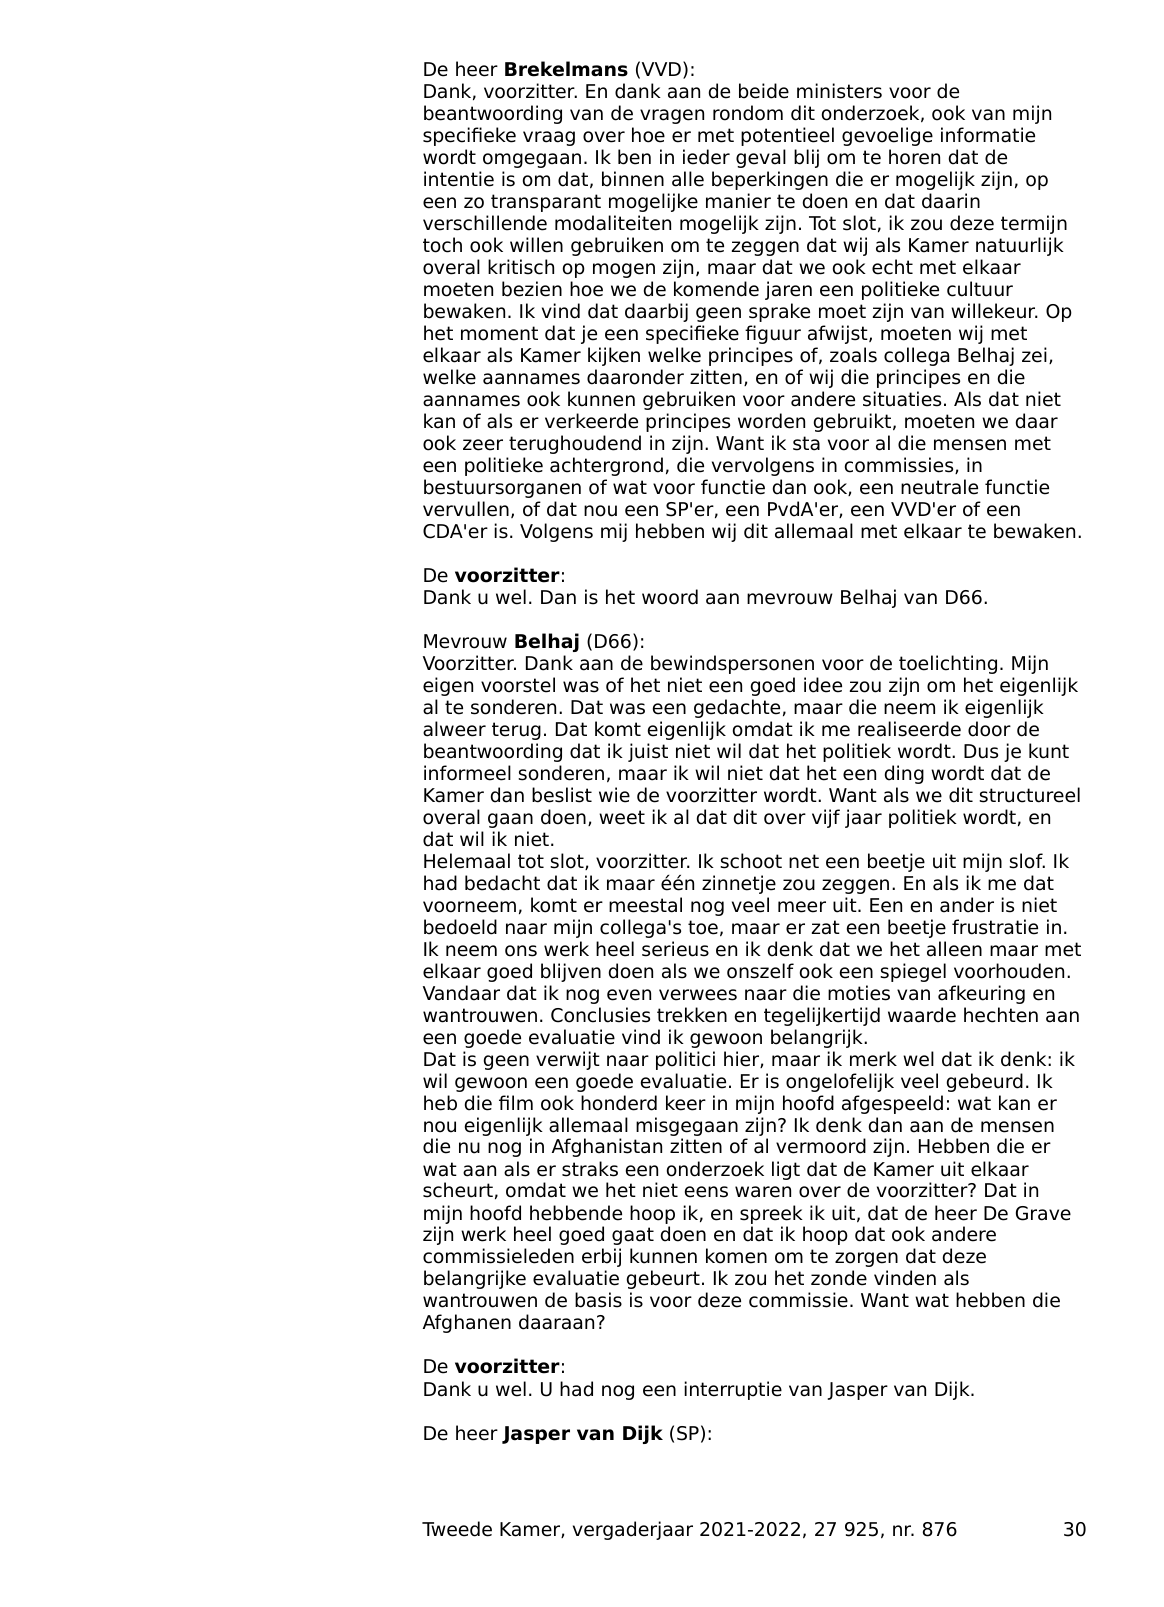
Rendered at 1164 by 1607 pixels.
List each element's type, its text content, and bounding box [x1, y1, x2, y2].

text Helemaal tot slot, voorzitter. Ik schoot net een beetje uit mijn slof. Ik had bedacht dat ik maar één zinnetje zou zeggen. En als ik me dat voorneem, komt er meestal nog veel meer uit. Een en ander is niet bedoeld naar mijn collega's toe, maar er zat een beetje frustratie in. Ik neem ons werk heel serieus en ik denk dat we het alleen maar met elkaar goed blijven doen als we onszelf ook een spiegel voorhouden. Vandaar dat ik nog even verwees naar die moties van afkeuring en wantrouwen. Conclusies trekken en tegelijkertijd waarde hechten aan een goede evaluatie vind ik gewoon belangrijk. [422, 851, 1087, 1048]
text Dank, voorzitter. En dank aan de beide ministers voor de beantwoording van de vragen rondom dit onderzoek, ook van mijn specifieke vraag over hoe er met potentieel gevoelige informatie wordt omgegaan. Ik ben in ieder geval blij om te horen dat de intentie is om dat, binnen alle beperkingen die er mogelijk zijn, op een zo transparant mogelijke manier te doen en dat daarin verschillende modaliteiten mogelijk zijn. Tot slot, ik zou deze termijn toch ook willen gebruiken om te zeggen dat wij als Kamer natuurlijk overal kritisch op mogen zijn, maar dat we ook echt met elkaar moeten bezien hoe we de komende jaren een politieke cultuur bewaken. Ik vind dat daarbij geen sprake moet zijn van willekeur. Op het moment dat je een specifieke figuur afwijst, moeten wij met elkaar als Kamer kijken welke principes of, zoals collega Belhaj zei, welke aannames daaronder zitten, en of wij die principes en die aannames ook kunnen gebruiken voor andere situaties. Als dat niet kan of als er verkeerde principes worden gebruikt, moeten we daar ook zeer terughoudend in zijn. Want ik sta voor al die mensen met een politieke achtergrond, die vervolgens in commissies, in bestuursorganen of wat voor functie dan ook, een neutrale functie vervullen, of dat nou een SP'er, een PvdA'er, een VVD'er of een CDA'er is. Volgens mij hebben wij dit allemaal met elkaar te bewaken. [422, 81, 1087, 543]
text De voorzitter: [422, 565, 1087, 587]
text Mevrouw Belhaj (D66): [422, 631, 1087, 653]
text De heer Jasper van Dijk (SP): [422, 1423, 1087, 1444]
text Dank u wel. Dan is het woord aan mevrouw Belhaj van D66. [422, 587, 1087, 609]
text De voorzitter: [422, 1356, 1087, 1378]
text Voorzitter. Dank aan de bewindspersonen voor de toelichting. Mijn eigen voorstel was of het niet een goed idee zou zijn om het eigenlijk al te sonderen. Dat was een gedachte, maar die neem ik eigenlijk alweer terug. Dat komt eigenlijk omdat ik me realiseerde door de beantwoording dat ik juist niet wil dat het politiek wordt. Dus je kunt informeel sonderen, maar ik wil niet dat het een ding wordt dat de Kamer dan beslist wie de voorzitter wordt. Want als we dit structureel overal gaan doen, weet ik al dat dit over vijf jaar politiek wordt, en dat wil ik niet. [422, 653, 1087, 851]
text Dat is geen verwijt naar politici hier, maar ik merk wel dat ik denk: ik wil gewoon een goede evaluatie. Er is ongelofelijk veel gebeurd. Ik heb die film ook honderd keer in mijn hoofd afgespeeld: wat kan er nou eigenlijk allemaal misgegaan zijn? Ik denk dan aan de mensen die nu nog in Afghanistan zitten of al vermoord zijn. Hebben die er wat aan als er straks een onderzoek ligt dat de Kamer uit elkaar scheurt, omdat we het niet eens waren over de voorzitter? Dat in mijn hoofd hebbende hoop ik, en spreek ik uit, dat de heer De Grave zijn werk heel goed gaat doen en dat ik hoop dat ook andere commissieleden erbij kunnen komen om te zorgen dat deze belangrijke evaluatie gebeurt. Ik zou het zonde vinden als wantrouwen de basis is voor deze commissie. Want wat hebben die Afghanen daaraan? [422, 1048, 1087, 1334]
text Dank u wel. U had nog een interruptie van Jasper van Dijk. [422, 1378, 1087, 1400]
text De heer Brekelmans (VVD): [422, 59, 1087, 81]
